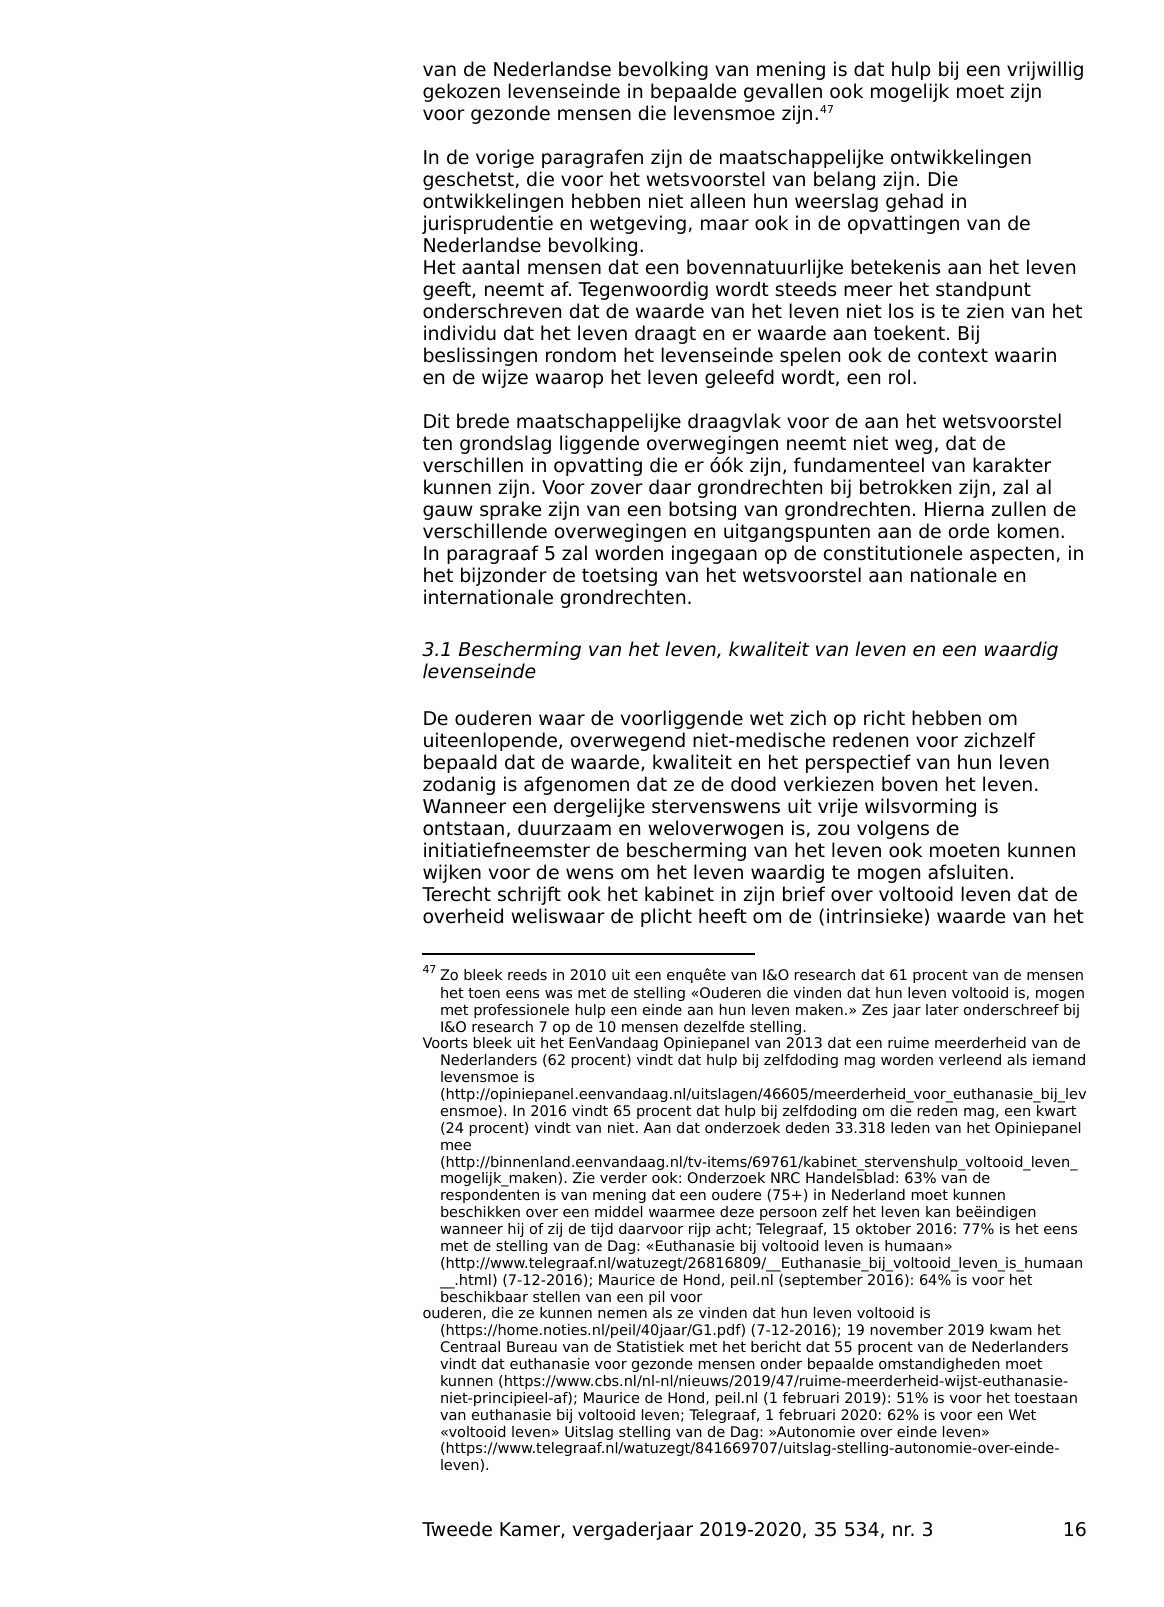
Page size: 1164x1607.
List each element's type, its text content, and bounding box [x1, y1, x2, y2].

text Dit brede maatschappelijke draagvlak voor de aan het wetsvoorstel ten grondslag liggende overwegingen neemt niet weg, dat de verschillen in opvatting die er óók zijn, fundamenteel van karakter kunnen zijn. Voor zover daar grondrechten bij betrokken zijn, zal al gauw sprake zijn van een botsing van grondrechten. Hierna zullen de verschillende overwegingen en uitgangspunten aan de orde komen. In paragraaf 5 zal worden ingegaan op de constitutionele aspecten, in het bijzonder de toetsing van het wetsvoorstel aan nationale en internationale grondrechten. [422, 411, 1087, 609]
text ouderen, die ze kunnen nemen als ze vinden dat hun leven voltooid is (https://home.noties.nl/peil/40jaar/G1.pdf) (7-12-2016); 19 november 2019 kwam het Centraal Bureau van de Statistiek met het bericht dat 55 procent van de Nederlanders vindt dat euthanasie voor gezonde mensen onder bepaalde omstandigheden moet kunnen (https://www.cbs.nl/nl-nl/nieuws/2019/47/ruime-meerderheid-wijst-euthanasie-niet-principieel-af); Maurice de Hond, peil.nl (1 februari 2019): 51% is voor het toestaan van euthanasie bij voltooid leven; Telegraaf, 1 februari 2020: 62% is voor een Wet «voltooid leven» Uitslag stelling van de Dag: »Autonomie over einde leven» (https://www.telegraaf.nl/watuzegt/841669707/uitslag-stelling-autonomie-over-einde-leven). [422, 1306, 1087, 1474]
text Voorts bleek uit het EenVandaag Opiniepanel van 2013 dat een ruime meerderheid van de Nederlanders (62 procent) vindt dat hulp bij zelfdoding mag worden verleend als iemand levensmoe is (http://opiniepanel.eenvandaag.nl/uitslagen/46605/meerderheid_voor_euthanasie_bij_levensmoe). In 2016 vindt 65 procent dat hulp bij zelfdoding om die reden mag, een kwart (24 procent) vindt van niet. Aan dat onderzoek deden 33.318 leden van het Opiniepanel mee (http://binnenland.eenvandaag.nl/tv-items/69761/kabinet_stervenshulp_voltooid_leven_mogelijk_maken). Zie verder ook: Onderzoek NRC Handelsblad: 63% van de respondenten is van mening dat een oudere (75+) in Nederland moet kunnen beschikken over een middel waarmee deze persoon zelf het leven kan beëindigen wanneer hij of zij de tijd daarvoor rijp acht; Telegraaf, 15 oktober 2016: 77% is het eens met de stelling van de Dag: «Euthanasie bij voltooid leven is humaan» (http://www.telegraaf.nl/watuzegt/26816809/__Euthanasie_bij_voltooid_leven_is_humaan__.html) (7-12-2016); Maurice de Hond, peil.nl (september 2016): 64% is voor het beschikbaar stellen van een pil voor [422, 1036, 1087, 1306]
text Zo bleek reeds in 2010 uit een enquête van I&O research dat 61 procent van de mensen het toen eens was met de stelling «Ouderen die vinden dat hun leven voltooid is, mogen met professionele hulp een einde aan hun leven maken.» Zes jaar later onderschreef bij I&O research 7 op de 10 mensen dezelfde stelling. [422, 963, 1087, 1036]
text Het aantal mensen dat een bovennatuurlijke betekenis aan het leven geeft, neemt af. Tegenwoordig wordt steeds meer het standpunt onderschreven dat de waarde van het leven niet los is te zien van het individu dat het leven draagt en er waarde aan toekent. Bij beslissingen rondom het levenseinde spelen ook de context waarin en de wijze waarop het leven geleefd wordt, een rol. [422, 257, 1087, 389]
subtitle 3.1 Bescherming van het leven, kwaliteit van leven en een waardig levenseinde [422, 639, 1087, 683]
text In de vorige paragrafen zijn de maatschappelijke ontwikkelingen geschetst, die voor het wetsvoorstel van belang zijn. Die ontwikkelingen hebben niet alleen hun weerslag gehad in jurisprudentie en wetgeving, maar ook in de opvattingen van de Nederlandse bevolking. [422, 147, 1087, 257]
text van de Nederlandse bevolking van mening is dat hulp bij een vrijwillig gekozen levenseinde in bepaalde gevallen ook mogelijk moet zijn voor gezonde mensen die levensmoe zijn. [422, 59, 1087, 125]
text De ouderen waar de voorliggende wet zich op richt hebben om uiteenlopende, overwegend niet-medische redenen voor zichzelf bepaald dat de waarde, kwaliteit en het perspectief van hun leven zodanig is afgenomen dat ze de dood verkiezen boven het leven. Wanneer een dergelijke stervenswens uit vrije wilsvorming is ontstaan, duurzaam en weloverwogen is, zou volgens de initiatiefneemster de bescherming van het leven ook moeten kunnen wijken voor de wens om het leven waardig te mogen afsluiten. Terecht schrijft ook het kabinet in zijn brief over voltooid leven dat de overheid weliswaar de plicht heeft om de (intrinsieke) waarde van het [422, 708, 1087, 928]
